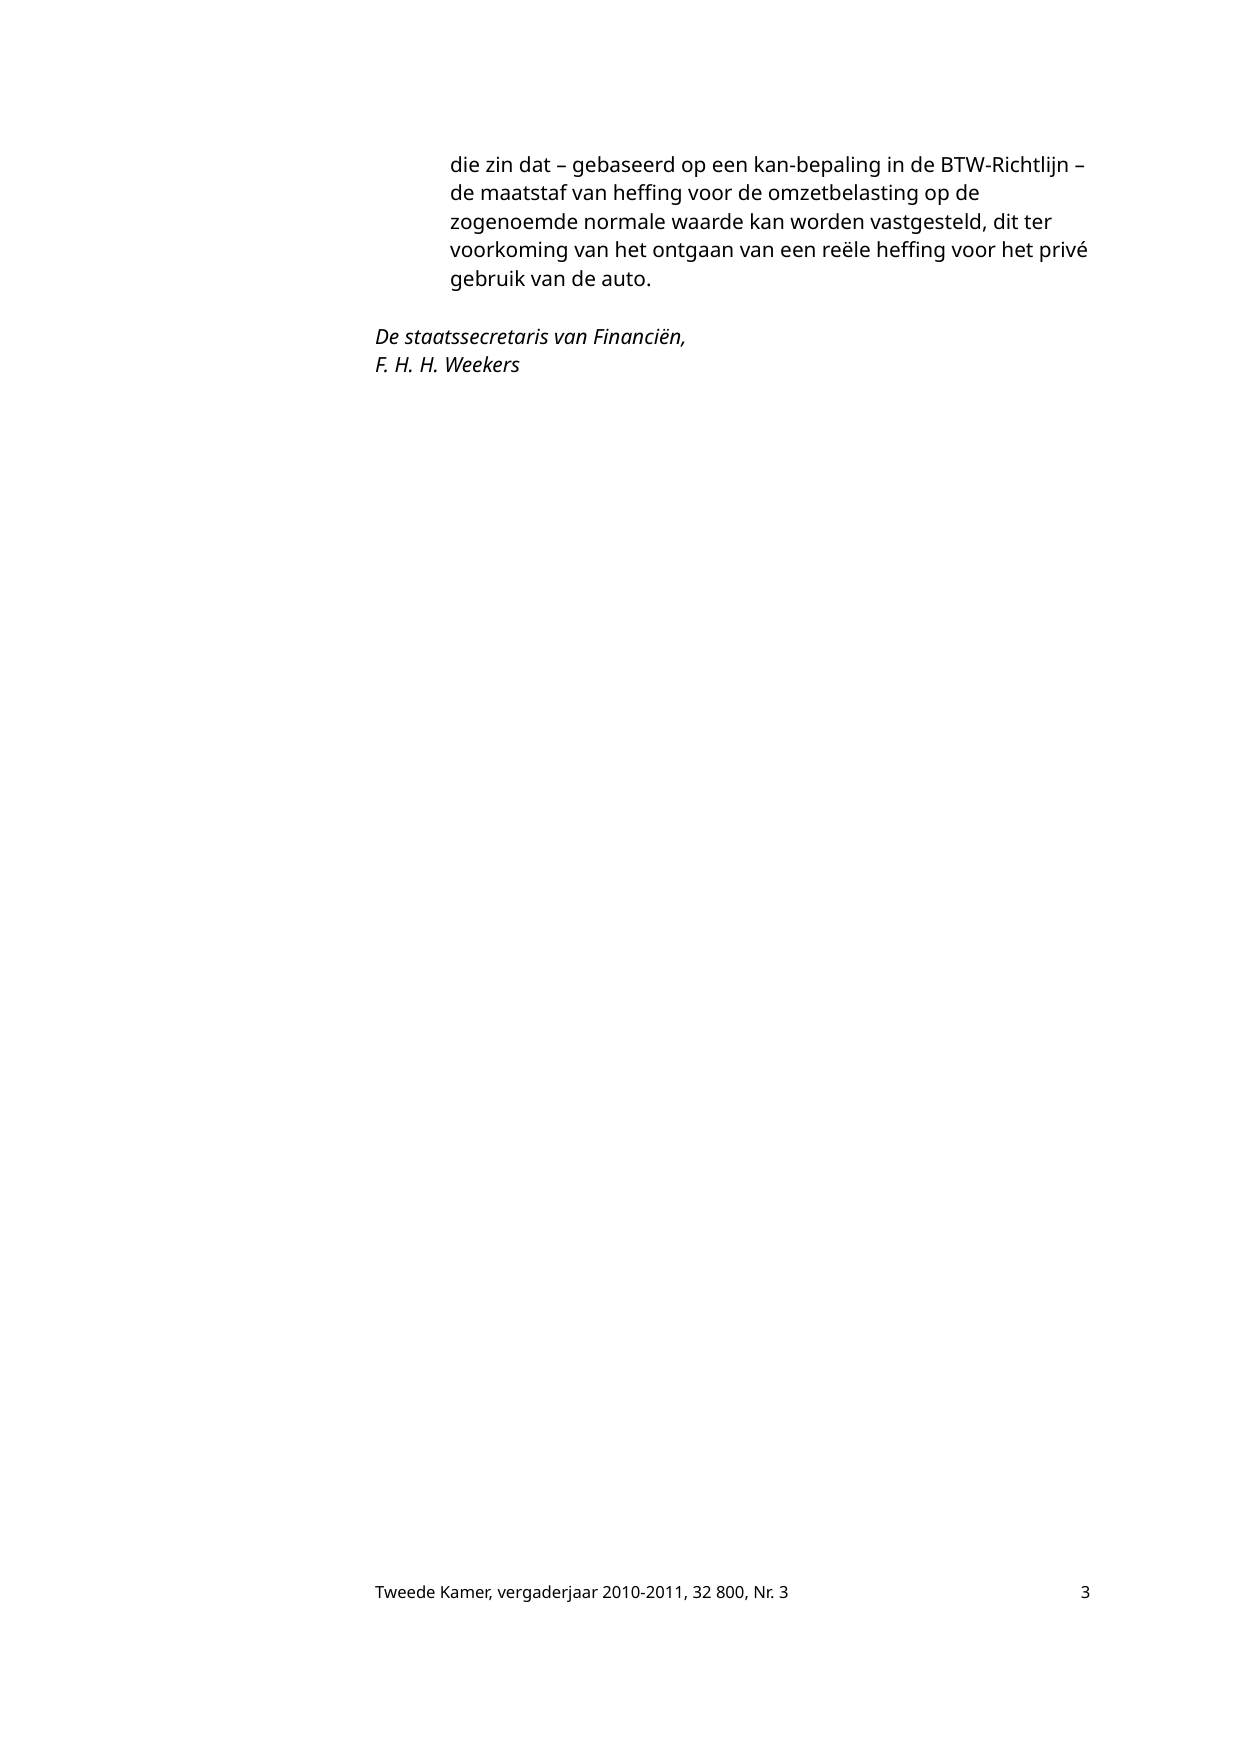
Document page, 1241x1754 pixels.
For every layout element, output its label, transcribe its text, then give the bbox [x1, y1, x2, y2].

list die zin dat – gebaseerd op een kan-bepaling in de BTW-Richtlijn – de maatstaf van heffing voor de omzetbelasting op de zogenoemde normale waarde kan worden vastgesteld, dit ter voorkoming van het ontgaan van een reële heffing voor het privé gebruik van de auto. [375, 150, 1090, 292]
text De staatssecretaris van Financiën, [375, 322, 1090, 351]
text F. H. H. Weekers [375, 351, 1090, 379]
